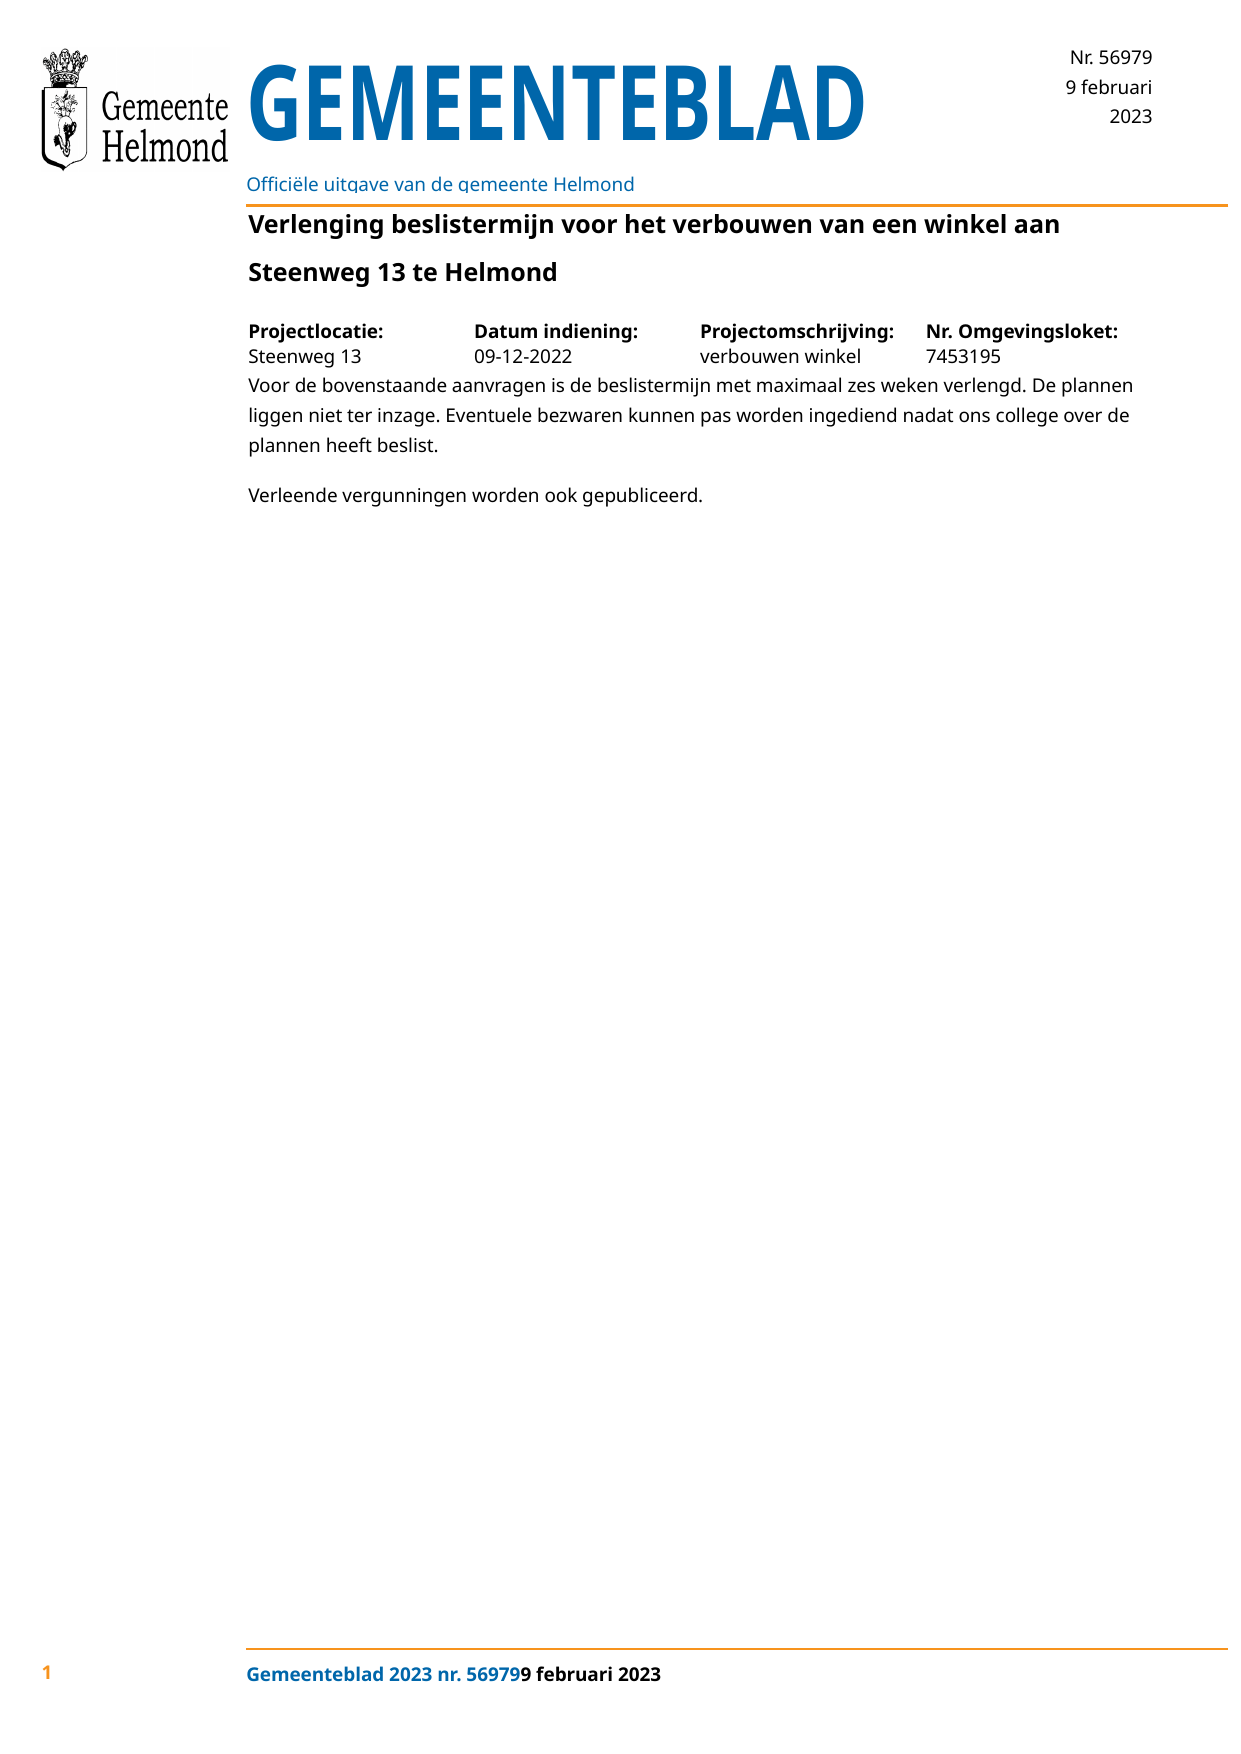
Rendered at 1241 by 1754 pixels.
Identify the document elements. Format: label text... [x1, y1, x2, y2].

table_header Projectlocatie: [248, 318, 474, 344]
table_cell 7453195 [926, 344, 1152, 369]
table_cell Steenweg 13 [248, 344, 474, 369]
table_cell verbouwen winkel [700, 344, 926, 369]
table_header Nr. Omgevingsloket: [926, 318, 1152, 344]
table_header Datum indiening: [474, 318, 700, 344]
text Verleende vergunningen worden ook gepubliceerd. [248, 482, 1152, 508]
picture [41, 47, 231, 172]
text Verlenging beslistermijn voor het verbouwen van een winkel aan Steenweg 13 te Helmond [248, 207, 1152, 288]
text Voor de bovenstaande aanvragen is de beslistermijn met maximaal zes weken verlengd. De plannen liggen niet ter inzage. Eventuele bezwaren kunnen pas worden ingediend nadat ons college over de plannen heeft beslist. [248, 373, 1152, 458]
table_cell 09-12-2022 [474, 344, 700, 369]
table_header Projectomschrijving: [700, 318, 926, 344]
